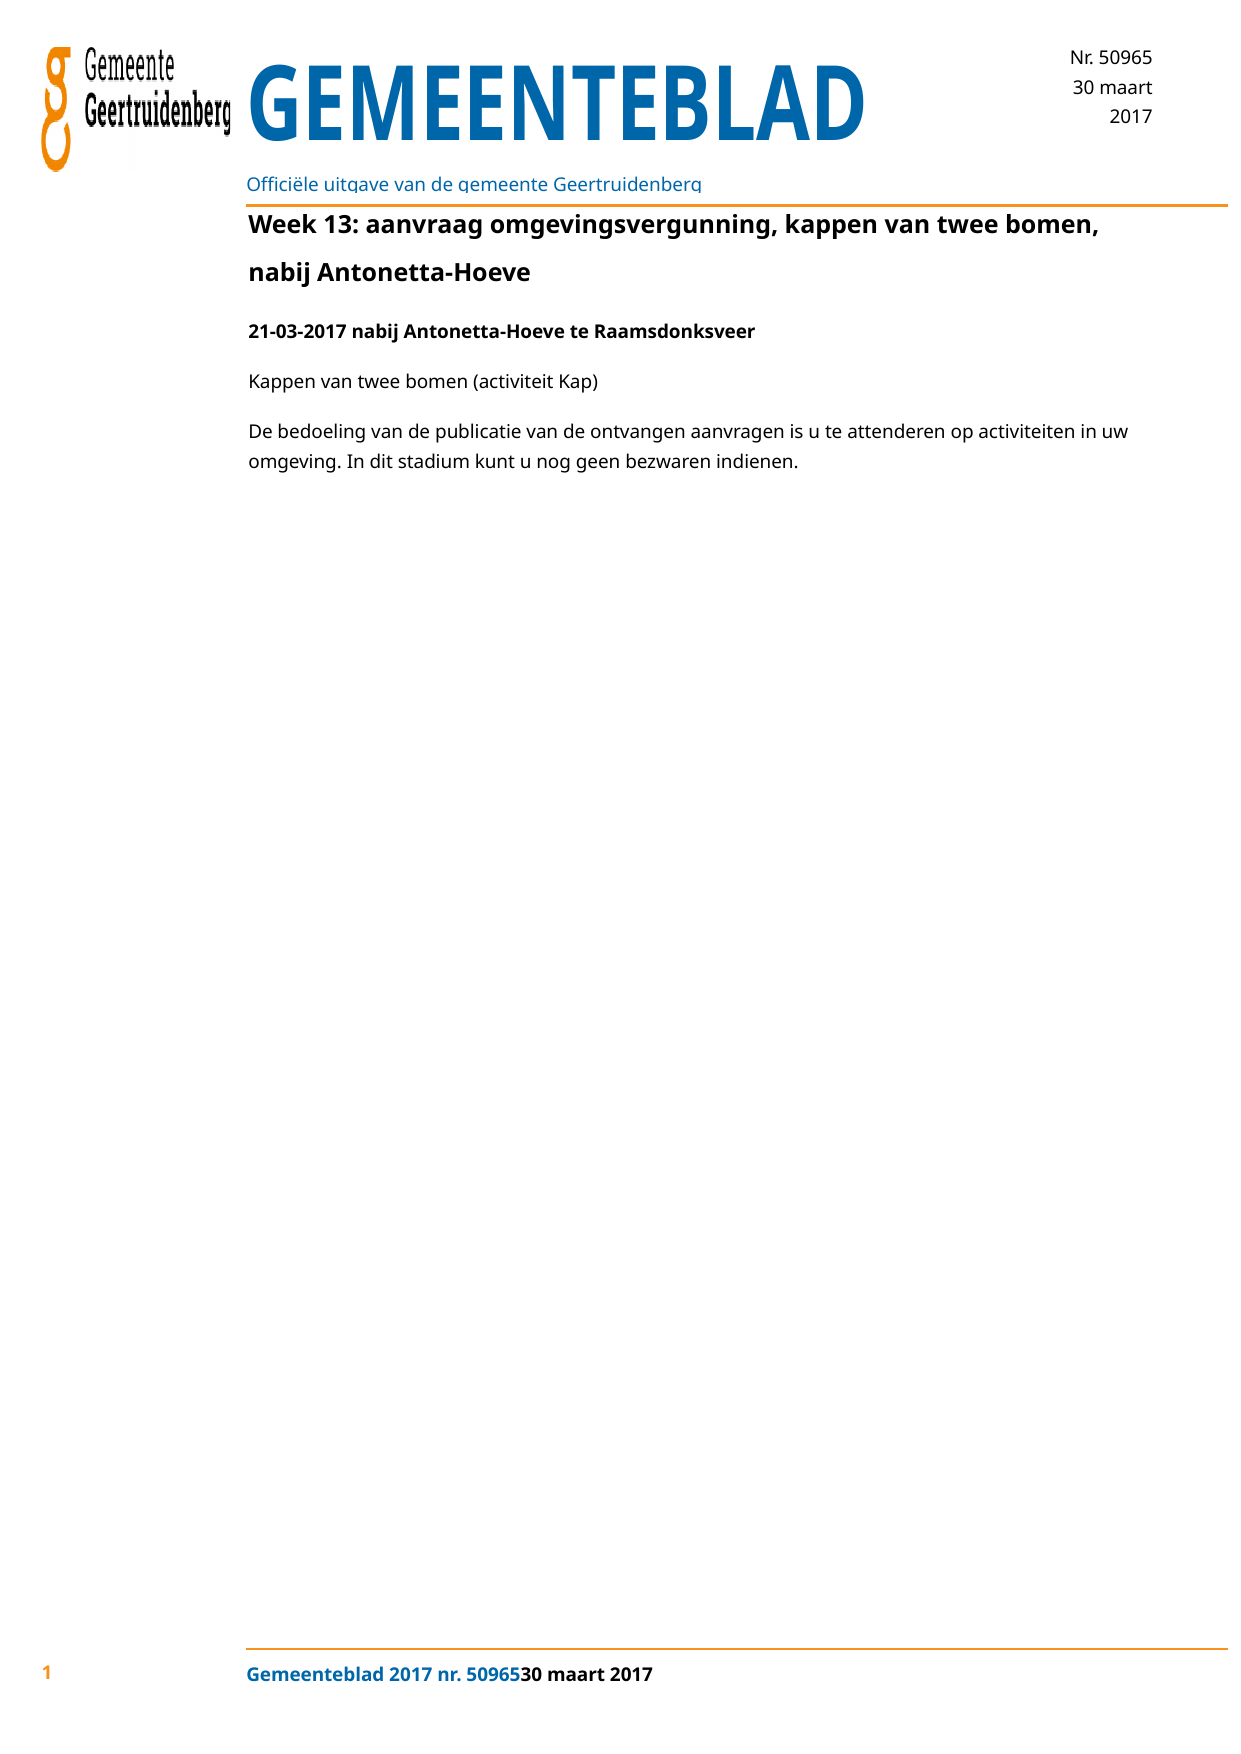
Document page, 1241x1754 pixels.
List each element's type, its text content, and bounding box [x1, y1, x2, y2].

picture [41, 47, 231, 172]
text Week 13: aanvraag omgevingsvergunning, kappen van twee bomen, nabij Antonetta-Hoeve [248, 207, 1152, 288]
text De bedoeling van de publicatie van de ontvangen aanvragen is u te attenderen op activiteiten in uw omgeving. In dit stadium kunt u nog geen bezwaren indienen. [248, 419, 1152, 474]
text Kappen van twee bomen (activiteit Kap) [248, 368, 1152, 394]
text 21-03-2017 nabij Antonetta-Hoeve te Raamsdonksveer [248, 318, 1152, 344]
